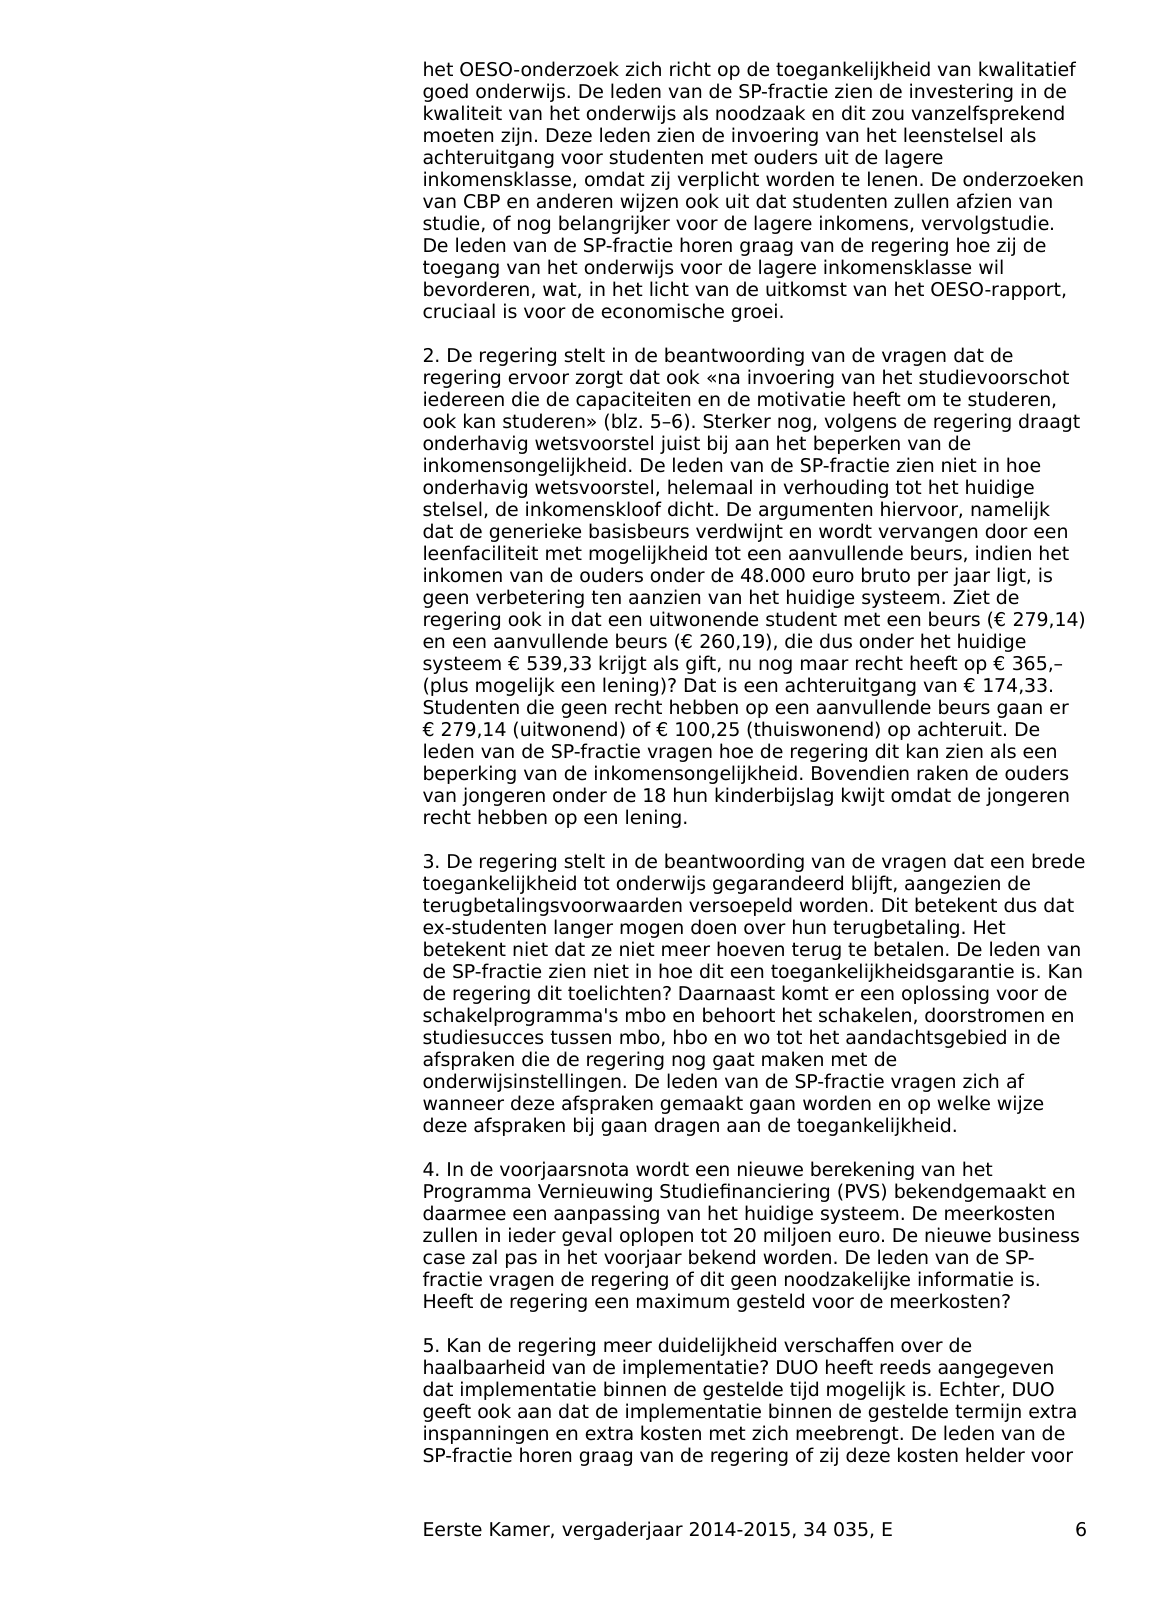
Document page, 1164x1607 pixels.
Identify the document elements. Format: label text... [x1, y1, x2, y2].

text het OESO-onderzoek zich richt op de toegankelijkheid van kwalitatief goed onderwijs. De leden van de SP-fractie zien de investering in de kwaliteit van het onderwijs als noodzaak en dit zou vanzelfsprekend moeten zijn. Deze leden zien de invoering van het leenstelsel als achteruitgang voor studenten met ouders uit de lagere inkomensklasse, omdat zij verplicht worden te lenen. De onderzoeken van CBP en anderen wijzen ook uit dat studenten zullen afzien van studie, of nog belangrijker voor de lagere inkomens, vervolgstudie. De leden van de SP-fractie horen graag van de regering hoe zij de toegang van het onderwijs voor de lagere inkomensklasse wil bevorderen, wat, in het licht van de uitkomst van het OESO-rapport, cruciaal is voor de economische groei. [422, 59, 1087, 323]
text 3. De regering stelt in de beantwoording van de vragen dat een brede toegankelijkheid tot onderwijs gegarandeerd blijft, aangezien de terugbetalingsvoorwaarden versoepeld worden. Dit betekent dus dat ex-studenten langer mogen doen over hun terugbetaling. Het betekent niet dat ze niet meer hoeven terug te betalen. De leden van de SP-fractie zien niet in hoe dit een toegankelijkheidsgarantie is. Kan de regering dit toelichten? Daarnaast komt er een oplossing voor de schakelprogramma's mbo en behoort het schakelen, doorstromen en studiesucces tussen mbo, hbo en wo tot het aandachtsgebied in de afspraken die de regering nog gaat maken met de onderwijsinstellingen. De leden van de SP-fractie vragen zich af wanneer deze afspraken gemaakt gaan worden en op welke wijze deze afspraken bij gaan dragen aan de toegankelijkheid. [422, 851, 1087, 1136]
text 4. In de voorjaarsnota wordt een nieuwe berekening van het Programma Vernieuwing Studiefinanciering (PVS) bekendgemaakt en daarmee een aanpassing van het huidige systeem. De meerkosten zullen in ieder geval oplopen tot 20 miljoen euro. De nieuwe business case zal pas in het voorjaar bekend worden. De leden van de SP-fractie vragen de regering of dit geen noodzakelijke informatie is. Heeft de regering een maximum gesteld voor de meerkosten? [422, 1159, 1087, 1312]
text 2. De regering stelt in de beantwoording van de vragen dat de regering ervoor zorgt dat ook «na invoering van het studievoorschot iedereen die de capaciteiten en de motivatie heeft om te studeren, ook kan studeren» (blz. 5–6). Sterker nog, volgens de regering draagt onderhavig wetsvoorstel juist bij aan het beperken van de inkomensongelijkheid. De leden van de SP-fractie zien niet in hoe onderhavig wetsvoorstel, helemaal in verhouding tot het huidige stelsel, de inkomenskloof dicht. De argumenten hiervoor, namelijk dat de generieke basisbeurs verdwijnt en wordt vervangen door een leenfaciliteit met mogelijkheid tot een aanvullende beurs, indien het inkomen van de ouders onder de 48.000 euro bruto per jaar ligt, is geen verbetering ten aanzien van het huidige systeem. Ziet de regering ook in dat een uitwonende student met een beurs (€ 279,14) en een aanvullende beurs (€ 260,19), die dus onder het huidige systeem € 539,33 krijgt als gift, nu nog maar recht heeft op € 365,– (plus mogelijk een lening)? Dat is een achteruitgang van € 174,33. Studenten die geen recht hebben op een aanvullende beurs gaan er € 279,14 (uitwonend) of € 100,25 (thuiswonend) op achteruit. De leden van de SP-fractie vragen hoe de regering dit kan zien als een beperking van de inkomensongelijkheid. Bovendien raken de ouders van jongeren onder de 18 hun kinderbijslag kwijt omdat de jongeren recht hebben op een lening. [422, 345, 1087, 828]
text 5. Kan de regering meer duidelijkheid verschaffen over de haalbaarheid van de implementatie? DUO heeft reeds aangegeven dat implementatie binnen de gestelde tijd mogelijk is. Echter, DUO geeft ook aan dat de implementatie binnen de gestelde termijn extra inspanningen en extra kosten met zich meebrengt. De leden van de SP-fractie horen graag van de regering of zij deze kosten helder voor [422, 1335, 1087, 1467]
